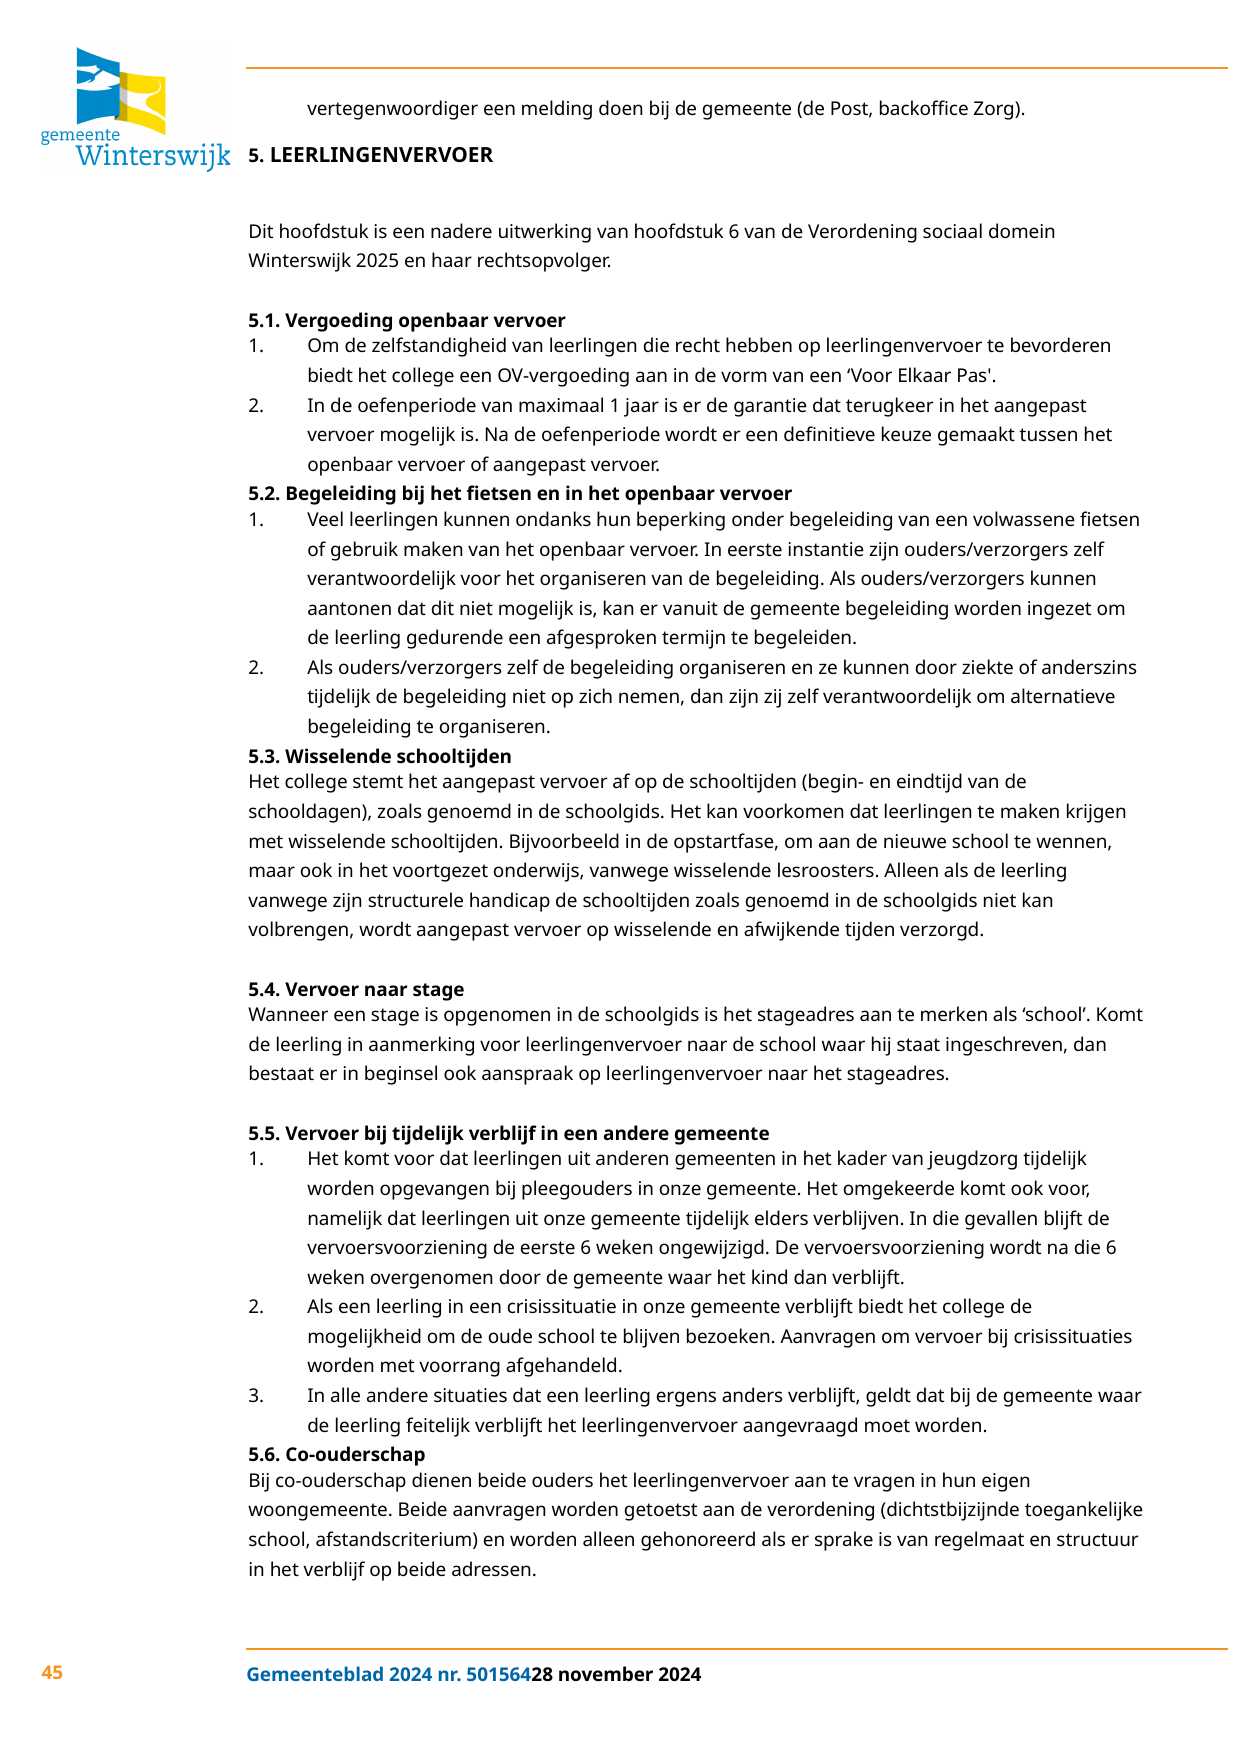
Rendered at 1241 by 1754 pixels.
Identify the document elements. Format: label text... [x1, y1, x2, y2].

list Als ouders/verzorgers zelf de begeleiding organiseren en ze kunnen door ziekte of anderszins tijdelijk de begeleiding niet op zich nemen, dan zijn zij zelf verantwoordelijk om alternatieve begeleiding te organiseren. [248, 654, 1152, 739]
picture [41, 47, 231, 172]
list Het komt voor dat leerlingen uit anderen gemeenten in het kader van jeugdzorg tijdelijk worden opgevangen bij pleegouders in onze gemeente. Het omgekeerde komt ook voor, namelijk dat leerlingen uit onze gemeente tijdelijk elders verblijven. In die gevallen blijft de vervoersvoorziening de eerste 6 weken ongewijzigd. De vervoersvoorziening wordt na die 6 weken overgenomen door de gemeente waar het kind dan verblijft. [248, 1146, 1152, 1289]
text Het college stemt het aangepast vervoer af op de schooltijden (begin- en eindtijd van de schooldagen), zoals genoemd in de schoolgids. Het kan voorkomen dat leerlingen te maken krijgen met wisselende schooltijden. Bijvoorbeeld in de opstartfase, om aan de nieuwe school te wennen, maar ook in het voortgezet onderwijs, vanwege wisselende lesroosters. Alleen als de leerling vanwege zijn structurele handicap de schooltijden zoals genoemd in de schoolgids niet kan volbrengen, wordt aangepast vervoer op wisselende en afwijkende tijden verzorgd. [248, 769, 1152, 942]
text 5.5. Vervoer bij tijdelijk verblijf in een andere gemeente [248, 1120, 1152, 1146]
text Wanneer een stage is opgenomen in de schoolgids is het stageadres aan te merken als ‘school’. Komt de leerling in aanmerking voor leerlingenvervoer naar de school waar hij staat ingeschreven, dan bestaat er in beginsel ook aanspraak op leerlingenvervoer naar het stageadres. [248, 1001, 1152, 1086]
text 5.4. Vervoer naar stage [248, 976, 1152, 1001]
text Bij co-ouderschap dienen beide ouders het leerlingenvervoer aan te vragen in hun eigen woongemeente. Beide aanvragen worden getoetst aan de verordening (dichtstbijzijnde toegankelijke school, afstandscriterium) en worden alleen gehonoreerd als er sprake is van regelmaat en structuur in het verblijf op beide adressen. [248, 1467, 1152, 1582]
text 5.3. Wisselende schooltijden [248, 743, 1152, 769]
text Dit hoofdstuk is een nadere uitwerking van hoofdstuk 6 van de Verordening sociaal domein Winterswijk 2025 en haar rechtsopvolger. [248, 218, 1152, 273]
text 5. LEERLINGENVERVOER [248, 140, 1152, 169]
picture [225, 153, 231, 162]
text 5.2. Begeleiding bij het fietsen en in het openbaar vervoer [248, 481, 1152, 506]
list In de oefenperiode van maximaal 1 jaar is er de garantie dat terugkeer in het aangepast vervoer mogelijk is. Na de oefenperiode wordt er een definitieve keuze gemaakt tussen het openbaar vervoer of aangepast vervoer. [248, 392, 1152, 477]
list Om de zelfstandigheid van leerlingen die recht hebben op leerlingenvervoer te bevorderen biedt het college een OV-vergoeding aan in de vorm van een ‘Voor Elkaar Pas'. [248, 333, 1152, 388]
text 5.6. Co-ouderschap [248, 1441, 1152, 1467]
list In alle andere situaties dat een leerling ergens anders verblijft, geldt dat bij de gemeente waar de leerling feitelijk verblijft het leerlingenvervoer aangevraagd moet worden. [248, 1382, 1152, 1437]
list vertegenwoordiger een melding doen bij de gemeente (de Post, backoffice Zorg). [248, 95, 1152, 121]
list Veel leerlingen kunnen ondanks hun beperking onder begeleiding van een volwassene fietsen of gebruik maken van het openbaar vervoer. In eerste instantie zijn ouders/verzorgers zelf verantwoordelijk voor het organiseren van de begeleiding. Als ouders/verzorgers kunnen aantonen dat dit niet mogelijk is, kan er vanuit de gemeente begeleiding worden ingezet om de leerling gedurende een afgesproken termijn te begeleiden. [248, 506, 1152, 650]
text 5.1. Vergoeding openbaar vervoer [248, 307, 1152, 333]
list Als een leerling in een crisissituatie in onze gemeente verblijft biedt het college de mogelijkheid om de oude school te blijven bezoeken. Aanvragen om vervoer bij crisissituaties worden met voorrang afgehandeld. [248, 1293, 1152, 1378]
